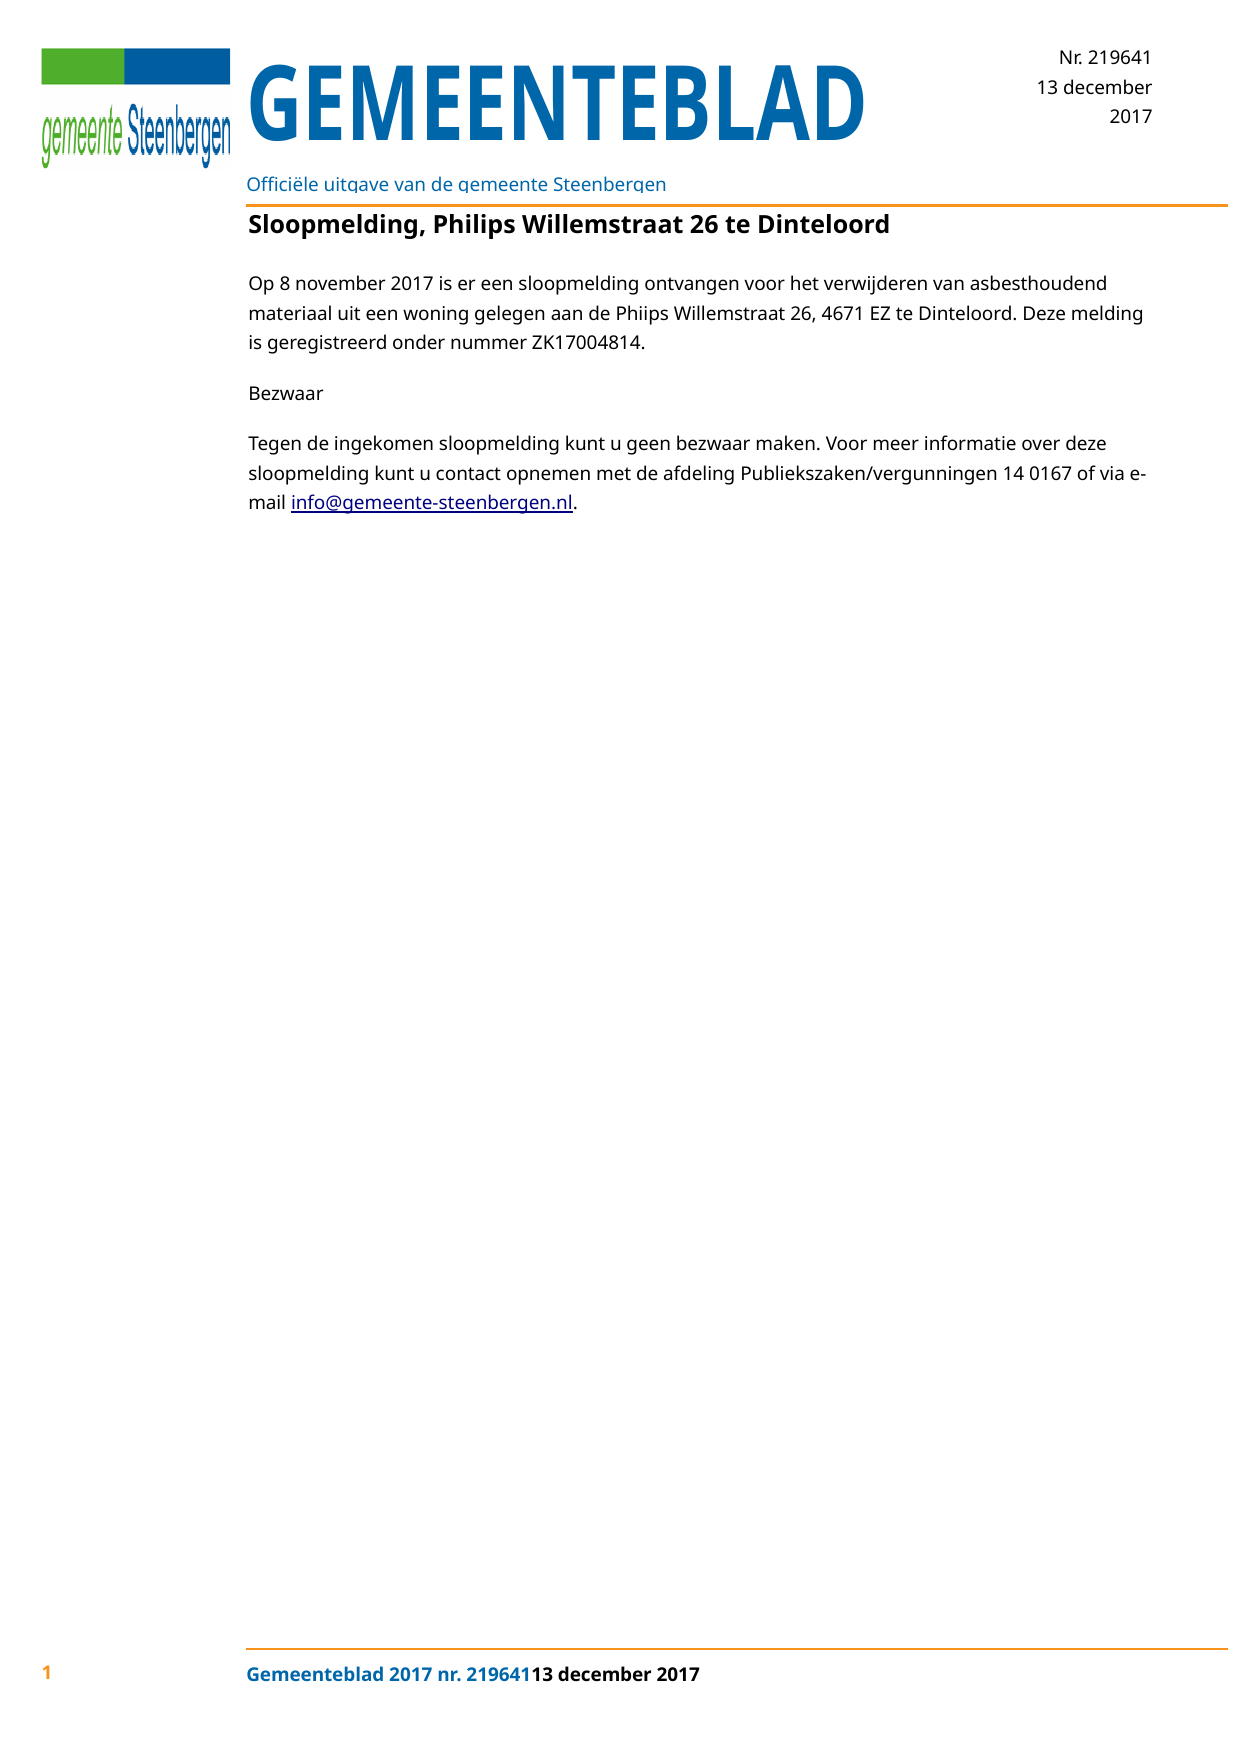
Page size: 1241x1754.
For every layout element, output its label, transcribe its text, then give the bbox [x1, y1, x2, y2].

text Tegen de ingekomen sloopmelding kunt u geen bezwaar maken. Voor meer informatie over deze sloopmelding kunt u contact opnemen met de afdeling Publiekszaken/vergunningen 14 0167 of via e-mail info@gemeente-steenbergen.nl. [248, 430, 1152, 515]
text Op 8 november 2017 is er een sloopmelding ontvangen voor het verwijderen van asbesthoudend materiaal uit een woning gelegen aan de Phiips Willemstraat 26, 4671 EZ te Dinteloord. Deze melding is geregistreerd onder nummer ZK17004814. [248, 270, 1152, 355]
text Bezwaar [248, 380, 1152, 406]
picture [41, 47, 231, 172]
text Sloopmelding, Philips Willemstraat 26 te Dinteloord [248, 207, 1152, 241]
